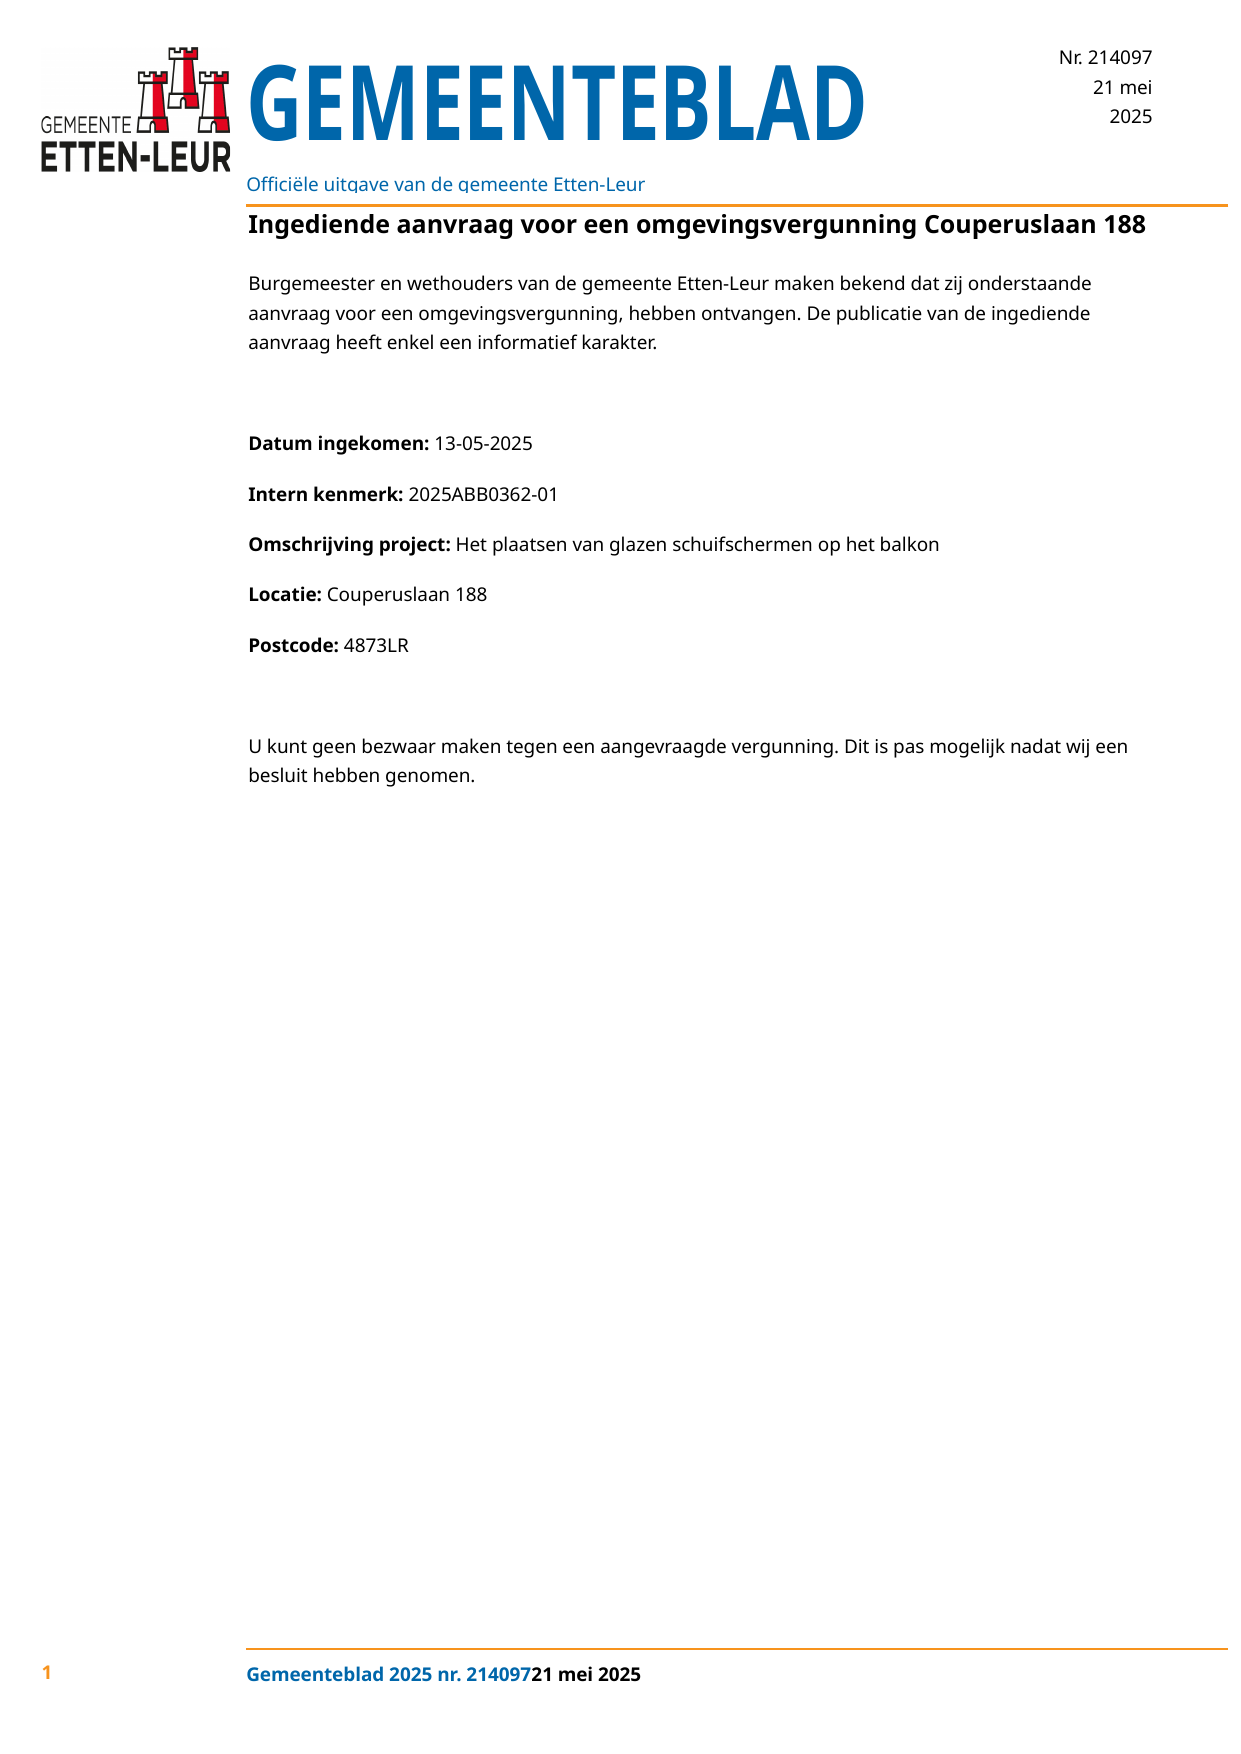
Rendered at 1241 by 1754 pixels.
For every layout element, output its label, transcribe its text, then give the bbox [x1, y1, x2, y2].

text Locatie: Couperuslaan 188 [248, 582, 1152, 607]
picture [41, 47, 231, 172]
text Postcode: 4873LR [248, 632, 1152, 658]
text Datum ingekomen: 13-05-2025 [248, 430, 1152, 456]
text Omschrijving project: Het plaatsen van glazen schuifschermen op het balkon [248, 531, 1152, 557]
text Intern kenmerk: 2025ABB0362-01 [248, 481, 1152, 506]
text Ingediende aanvraag voor een omgevingsvergunning Couperuslaan 188 [248, 207, 1152, 241]
text U kunt geen bezwaar maken tegen een aangevraagde vergunning. Dit is pas mogelijk nadat wij een besluit hebben genomen. [248, 733, 1152, 788]
text Burgemeester en wethouders van de gemeente Etten-Leur maken bekend dat zij onderstaande aanvraag voor een omgevingsvergunning, hebben ontvangen. De publicatie van de ingediende aanvraag heeft enkel een informatief karakter. [248, 270, 1152, 355]
